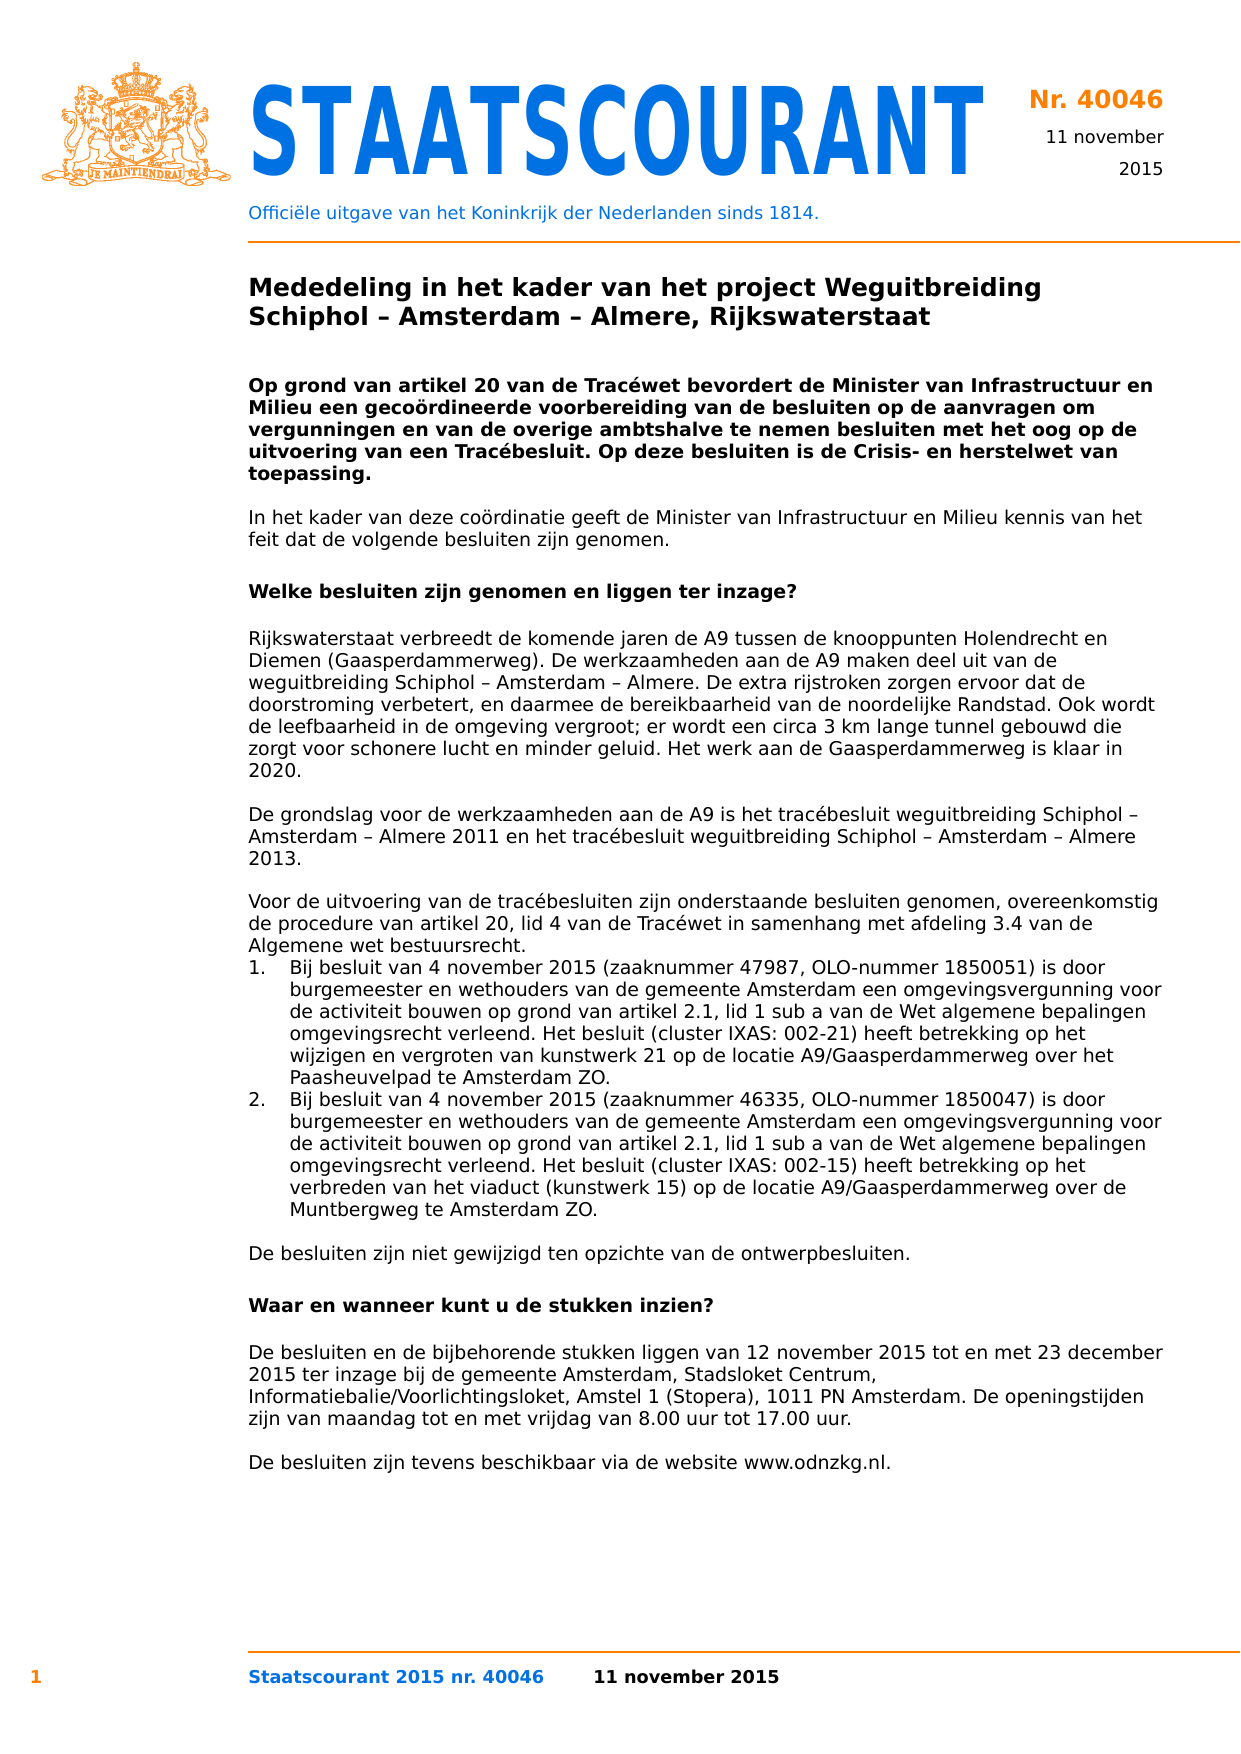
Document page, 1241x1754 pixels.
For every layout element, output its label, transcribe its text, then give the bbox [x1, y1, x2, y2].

subtitle Mededeling in het kader van het project Weguitbreiding Schiphol – Amsterdam – Almere, Rijkswaterstaat [248, 273, 1163, 331]
text Op grond van artikel 20 van de Tracéwet bevordert de Minister van Infrastructuur en Milieu een gecoördineerde voorbereiding van de besluiten op de aanvragen om vergunningen en van de overige ambtshalve te nemen besluiten met het oog op de uitvoering van een Tracébesluit. Op deze besluiten is de Crisis- en herstelwet van toepassing. [248, 375, 1163, 485]
table_cell 2015 [998, 153, 1240, 203]
text De besluiten zijn niet gewijzigd ten opzichte van de ontwerpbesluiten. [248, 1243, 1163, 1265]
subtitle Waar en wanneer kunt u de stukken inzien? [248, 1295, 1163, 1317]
text Rijkswaterstaat verbreedt de komende jaren de A9 tussen de knooppunten Holendrecht en Diemen (Gaasperdammerweg). De werkzaamheden aan de A9 maken deel uit van de weguitbreiding Schiphol – Amsterdam – Almere. De extra rijstroken zorgen ervoor dat de doorstroming verbetert, en daarmee de bereikbaarheid van de noorde­lijke Randstad. Ook wordt de leefbaarheid in de omgeving vergroot; er wordt een circa 3 km lange tunnel gebouwd die zorgt voor schonere lucht en minder geluid. Het werk aan de Gaasperdammerweg is klaar in 2020. [248, 628, 1163, 782]
table_cell 11 november [998, 121, 1240, 153]
subtitle Welke besluiten zijn genomen en liggen ter inzage? [248, 581, 1163, 603]
text 2. Bij besluit van 4 november 2015 (zaaknummer 46335, OLO-nummer 1850047) is door burgemeester en wethouders van de gemeente Amsterdam een omgevingsvergunning voor de activiteit bouwen op grond van artikel 2.1, lid 1 sub a van de Wet algemene bepalingen omgevingsrecht verleend. Het besluit (cluster IXAS: 002-15) heeft betrekking op het verbreden van het viaduct (kunstwerk 15) op de locatie A9/Gaasperdammerweg over de Muntbergweg te Amsterdam ZO. [248, 1089, 1163, 1221]
text De besluiten zijn tevens beschikbaar via de website www.odnzkg.nl. [248, 1452, 1163, 1474]
text In het kader van deze coördinatie geeft de Minister van Infrastructuur en Milieu kennis van het feit dat de volgende besluiten zijn genomen. [248, 507, 1163, 551]
table_header STAATSCOURANT [248, 62, 998, 203]
text De grondslag voor de werkzaamheden aan de A9 is het tracébesluit weguitbreiding Schiphol – Amsterdam – Almere 2011 en het tracébesluit weguitbreiding Schiphol – Amsterdam – Almere 2013. [248, 803, 1163, 869]
table_cell Officiële uitgave van het Koninkrijk der Nederlanden sinds 1814. [248, 203, 1240, 241]
table_header Nr. 40046 [998, 62, 1240, 121]
text 1. Bij besluit van 4 november 2015 (zaaknummer 47987, OLO-nummer 1850051) is door burgemeester en wethouders van de gemeente Amsterdam een omgevingsvergunning voor de activiteit bouwen op grond van artikel 2.1, lid 1 sub a van de Wet algemene bepalingen omgevingsrecht verleend. Het besluit (cluster IXAS: 002-21) heeft betrekking op het wijzigen en vergroten van kunstwerk 21 op de locatie A9/Gaasperdammerweg over het Paasheuvelpad te Amsterdam ZO. [248, 957, 1163, 1089]
text Voor de uitvoering van de tracébesluiten zijn onderstaande besluiten genomen, overeenkomstig de procedure van artikel 20, lid 4 van de Tracéwet in samenhang met afdeling 3.4 van de Algemene wet bestuursrecht. [248, 891, 1163, 957]
text De besluiten en de bijbehorende stukken liggen van 12 november 2015 tot en met 23 december 2015 ter inzage bij de gemeente Amsterdam, Stadsloket Centrum, Informatiebalie/Voorlichtingsloket, Amstel 1 (Stopera), 1011 PN Amsterdam. De openingstijden zijn van maandag tot en met vrijdag van 8.00 uur tot 17.00 uur. [248, 1342, 1163, 1430]
table_header [25, 62, 248, 241]
picture [41, 62, 231, 186]
